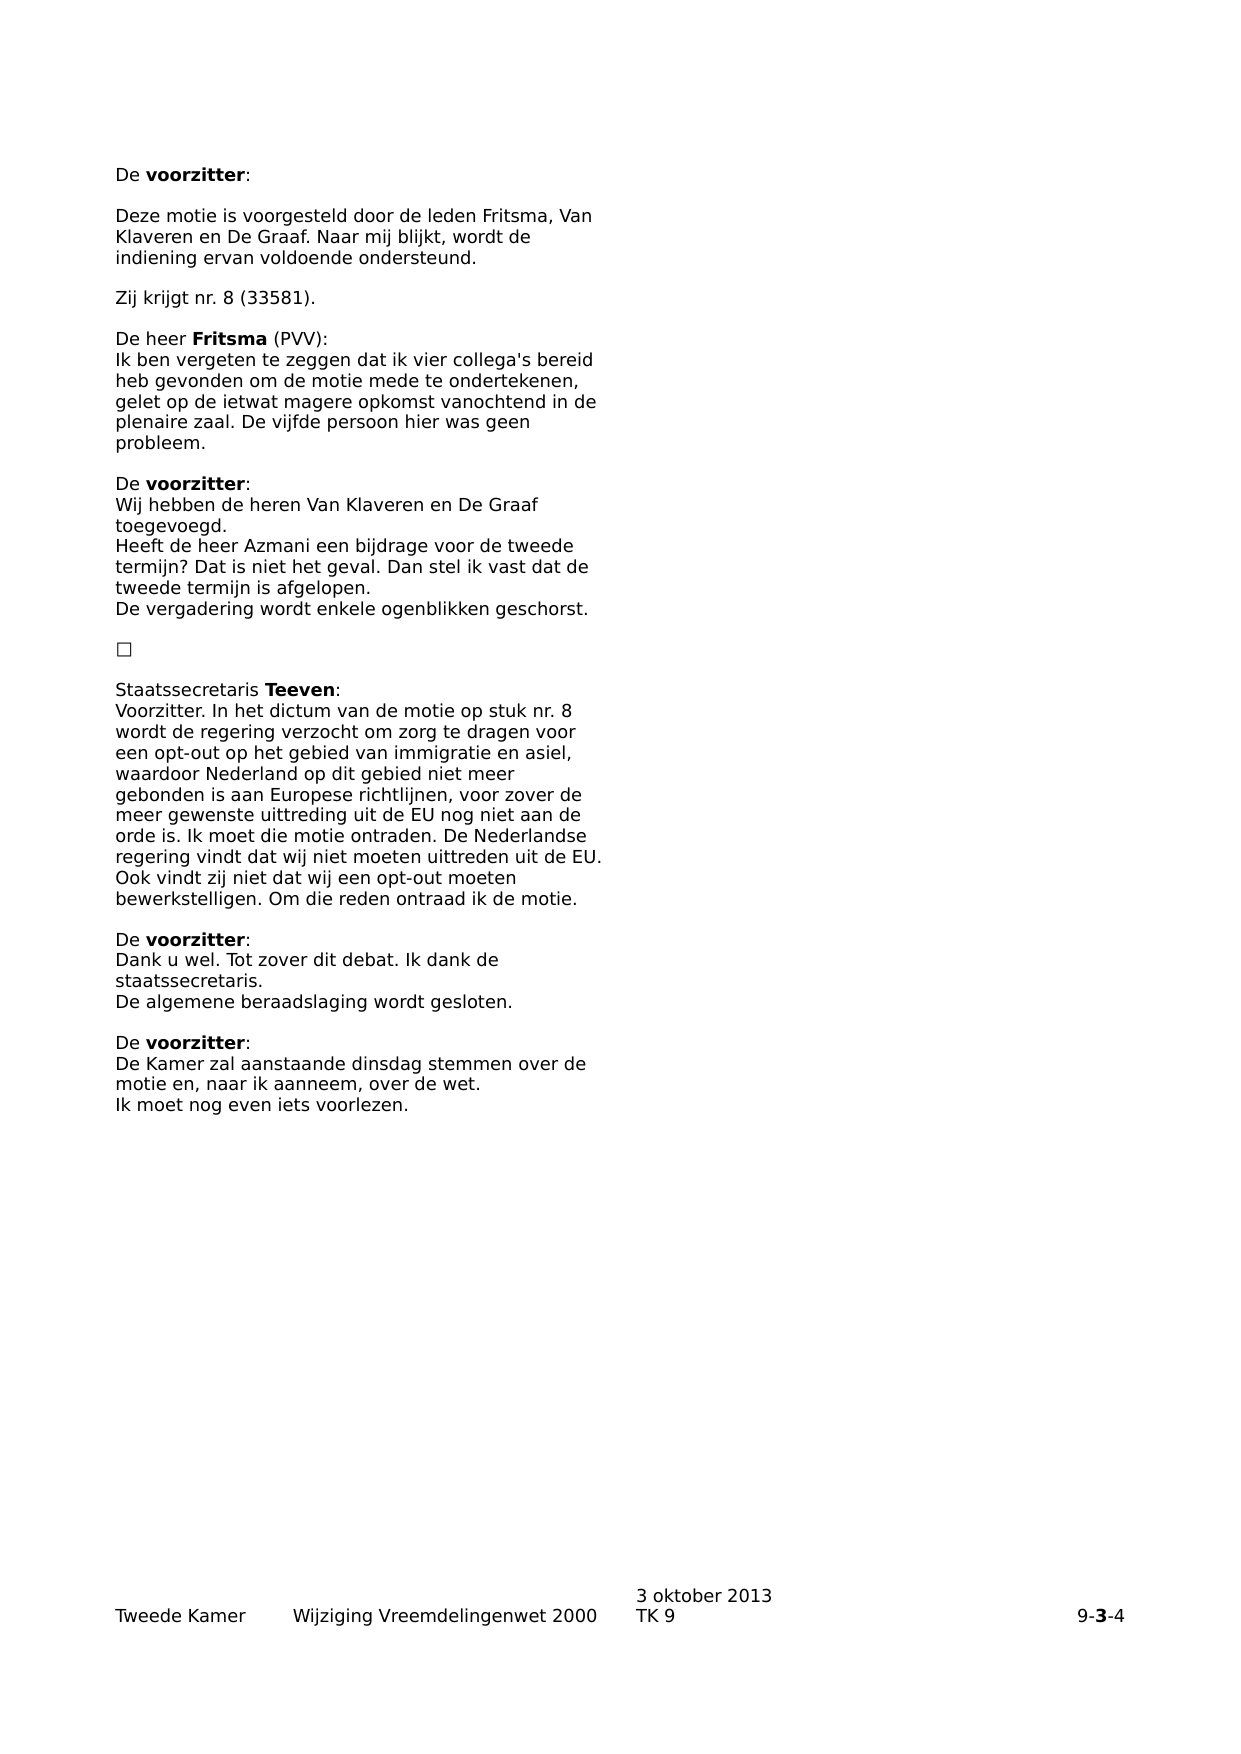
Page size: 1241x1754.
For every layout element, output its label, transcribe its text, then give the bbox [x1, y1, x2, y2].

text Ik ben vergeten te zeggen dat ik vier collega's bereid heb gevonden om de motie mede te ondertekenen, gelet op de ietwat magere opkomst vanochtend in de plenaire zaal. De vijfde persoon hier was geen probleem. [115, 350, 605, 454]
text De voorzitter: [115, 1033, 605, 1053]
text Ik moet nog even iets voorlezen. [115, 1095, 605, 1116]
text ⬜ [115, 639, 605, 660]
text De Kamer zal aanstaande dinsdag stemmen over de motie en, naar ik aanneem, over de wet. [115, 1053, 605, 1095]
text Voorzitter. In het dictum van de motie op stuk nr. 8 wordt de regering verzocht om zorg te dragen voor een opt-out op het gebied van immigratie en asiel, waardoor Nederland op dit gebied niet meer gebonden is aan Europese richtlijnen, voor zover de meer gewenste uittreding uit de EU nog niet aan de orde is. Ik moet die motie ontraden. De Nederlandse regering vindt dat wij niet moeten uittreden uit de EU. Ook vindt zij niet dat wij een opt-out moeten bewerkstelligen. Om die reden ontraad ik de motie. [115, 701, 605, 909]
text De heer Fritsma (PVV): [115, 329, 605, 350]
text Heeft de heer Azmani een bijdrage voor de tweede termijn? Dat is niet het geval. Dan stel ik vast dat de tweede termijn is afgelopen. [115, 536, 605, 599]
text De voorzitter: [115, 929, 605, 950]
text De vergadering wordt enkele ogenblikken geschorst. [115, 599, 605, 619]
text De algemene beraadslaging wordt gesloten. [115, 992, 605, 1013]
text Zij krijgt nr. 8 (33581). [115, 288, 605, 309]
text Wij hebben de heren Van Klaveren en De Graaf toegevoegd. [115, 494, 605, 536]
text Deze motie is voorgesteld door de leden Fritsma, Van Klaveren en De Graaf. Naar mij blijkt, wordt de indiening ervan voldoende ondersteund. [115, 206, 605, 268]
text Staatssecretaris Teeven: [115, 680, 605, 701]
text Dank u wel. Tot zover dit debat. Ik dank de staatssecretaris. [115, 950, 605, 992]
text De voorzitter: [115, 165, 605, 186]
text De voorzitter: [115, 474, 605, 494]
